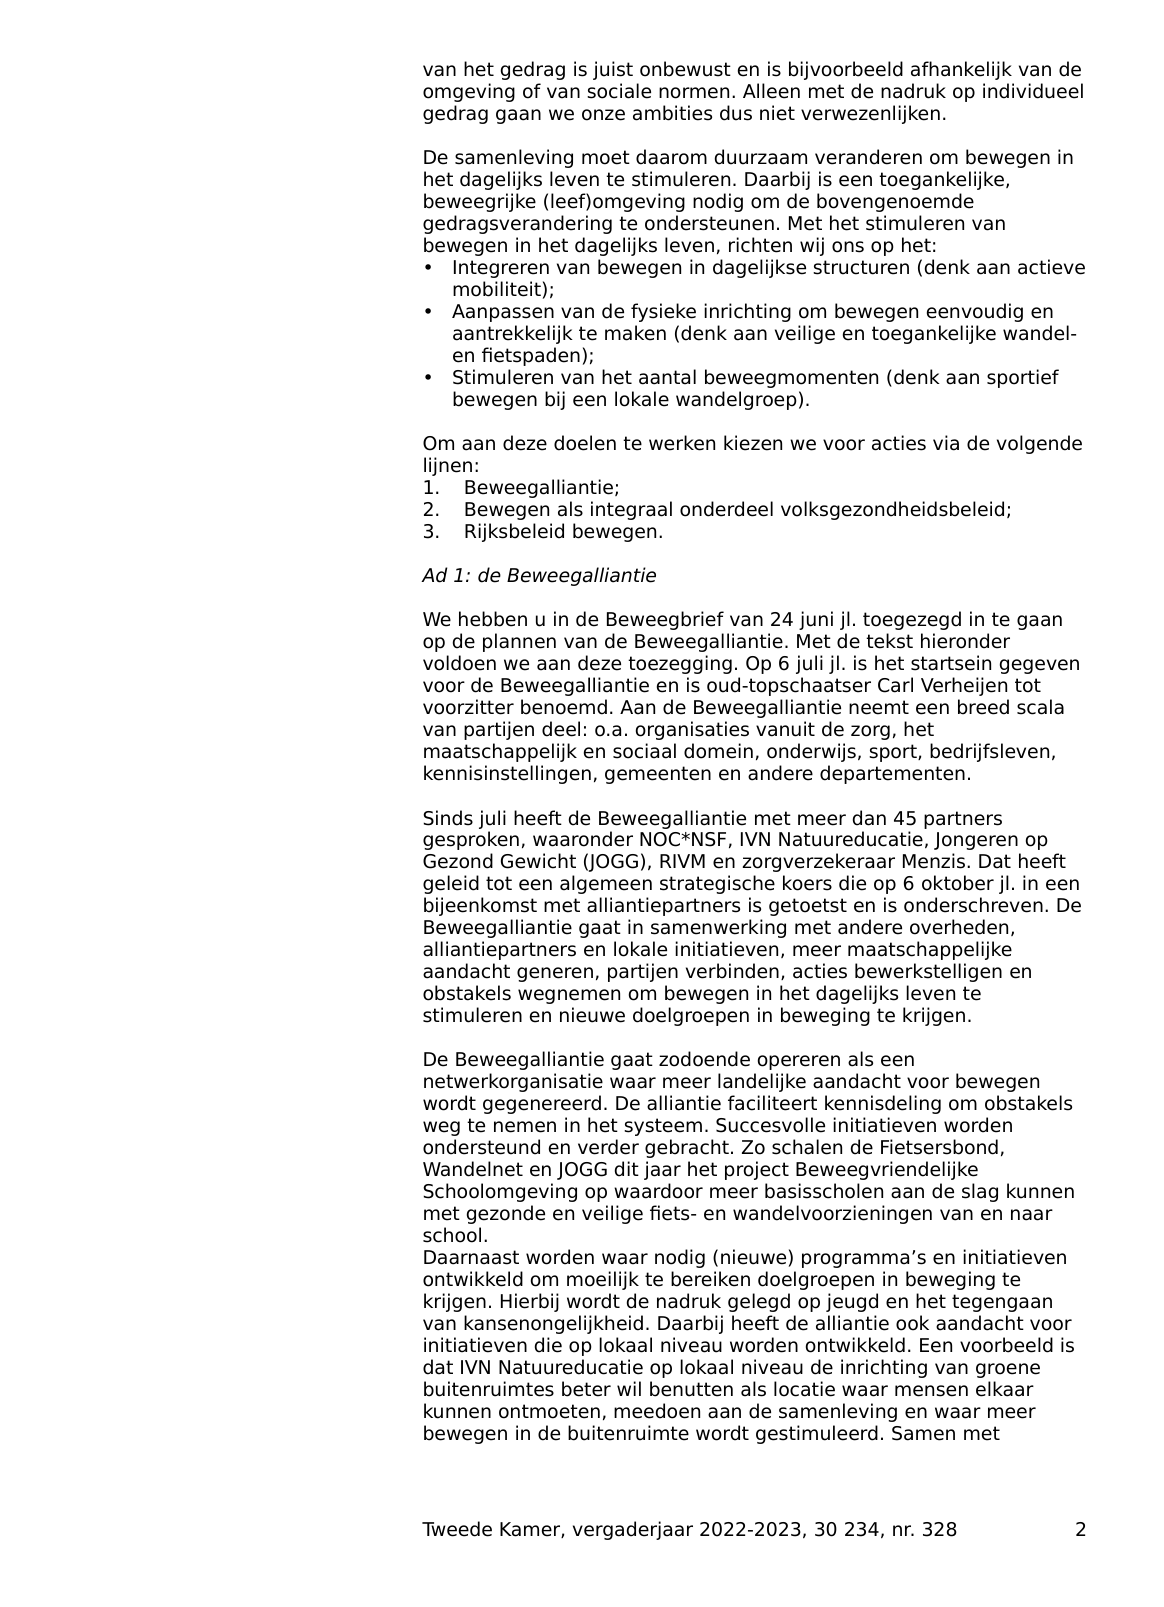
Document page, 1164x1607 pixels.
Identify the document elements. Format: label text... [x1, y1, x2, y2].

text De Beweegalliantie gaat zodoende opereren als een netwerkorganisatie waar meer landelijke aandacht voor bewegen wordt gegenereerd. De alliantie faciliteert kennisdeling om obstakels weg te nemen in het systeem. Succesvolle initiatieven worden ondersteund en verder gebracht. Zo schalen de Fietsersbond, Wandelnet en JOGG dit jaar het project Beweegvriendelijke Schoolomgeving op waardoor meer basisscholen aan de slag kunnen met gezonde en veilige fiets- en wandelvoorzieningen van en naar school. [422, 1049, 1087, 1247]
text • Aanpassen van de fysieke inrichting om bewegen eenvoudig en aantrekkelijk te maken (denk aan veilige en toegankelijke wandel- en fietspaden); [422, 301, 1087, 367]
text • Stimuleren van het aantal beweegmomenten (denk aan sportief bewegen bij een lokale wandelgroep). [422, 367, 1087, 411]
text Sinds juli heeft de Beweegalliantie met meer dan 45 partners gesproken, waaronder NOC*NSF, IVN Natuureducatie, Jongeren op Gezond Gewicht (JOGG), RIVM en zorgverzekeraar Menzis. Dat heeft geleid tot een algemeen strategische koers die op 6 oktober jl. in een bijeenkomst met alliantiepartners is getoetst en is onderschreven. De Beweegalliantie gaat in samenwerking met andere overheden, alliantiepartners en lokale initiatieven, meer maatschappelijke aandacht generen, partijen verbinden, acties bewerkstelligen en obstakels wegnemen om bewegen in het dagelijks leven te stimuleren en nieuwe doelgroepen in beweging te krijgen. [422, 807, 1087, 1027]
text Daarnaast worden waar nodig (nieuwe) programma’s en initiatieven ontwikkeld om moeilijk te bereiken doelgroepen in beweging te krijgen. Hierbij wordt de nadruk gelegd op jeugd en het tegengaan van kansenongelijkheid. Daarbij heeft de alliantie ook aandacht voor initiatieven die op lokaal niveau worden ontwikkeld. Een voorbeeld is dat IVN Natuureducatie op lokaal niveau de inrichting van groene buitenruimtes beter wil benutten als locatie waar mensen elkaar kunnen ontmoeten, meedoen aan de samenleving en waar meer bewegen in de buitenruimte wordt gestimuleerd. Samen met [422, 1247, 1087, 1445]
text 1. Beweegalliantie; [422, 477, 1087, 499]
text We hebben u in de Beweegbrief van 24 juni jl. toegezegd in te gaan op de plannen van de Beweegalliantie. Met de tekst hieronder voldoen we aan deze toezegging. Op 6 juli jl. is het startsein gegeven voor de Beweegalliantie en is oud-topschaatser Carl Verheijen tot voorzitter benoemd. Aan de Beweegalliantie neemt een breed scala van partijen deel: o.a. organisaties vanuit de zorg, het maatschappelijk en sociaal domein, onderwijs, sport, bedrijfsleven, kennisinstellingen, gemeenten en andere departementen. [422, 609, 1087, 785]
text van het gedrag is juist onbewust en is bijvoorbeeld afhankelijk van de omgeving of van sociale normen. Alleen met de nadruk op individueel gedrag gaan we onze ambities dus niet verwezenlijken. [422, 59, 1087, 125]
text De samenleving moet daarom duurzaam veranderen om bewegen in het dagelijks leven te stimuleren. Daarbij is een toegankelijke, beweegrijke (leef)omgeving nodig om de bovengenoemde gedragsverandering te ondersteunen. Met het stimuleren van bewegen in het dagelijks leven, richten wij ons op het: [422, 147, 1087, 257]
subtitle Ad 1: de Beweegalliantie [422, 565, 1087, 587]
text 3. Rijksbeleid bewegen. [422, 521, 1087, 543]
text • Integreren van bewegen in dagelijkse structuren (denk aan actieve mobiliteit); [422, 257, 1087, 301]
text 2. Bewegen als integraal onderdeel volksgezondheidsbeleid; [422, 499, 1087, 521]
text Om aan deze doelen te werken kiezen we voor acties via de volgende lijnen: [422, 433, 1087, 477]
